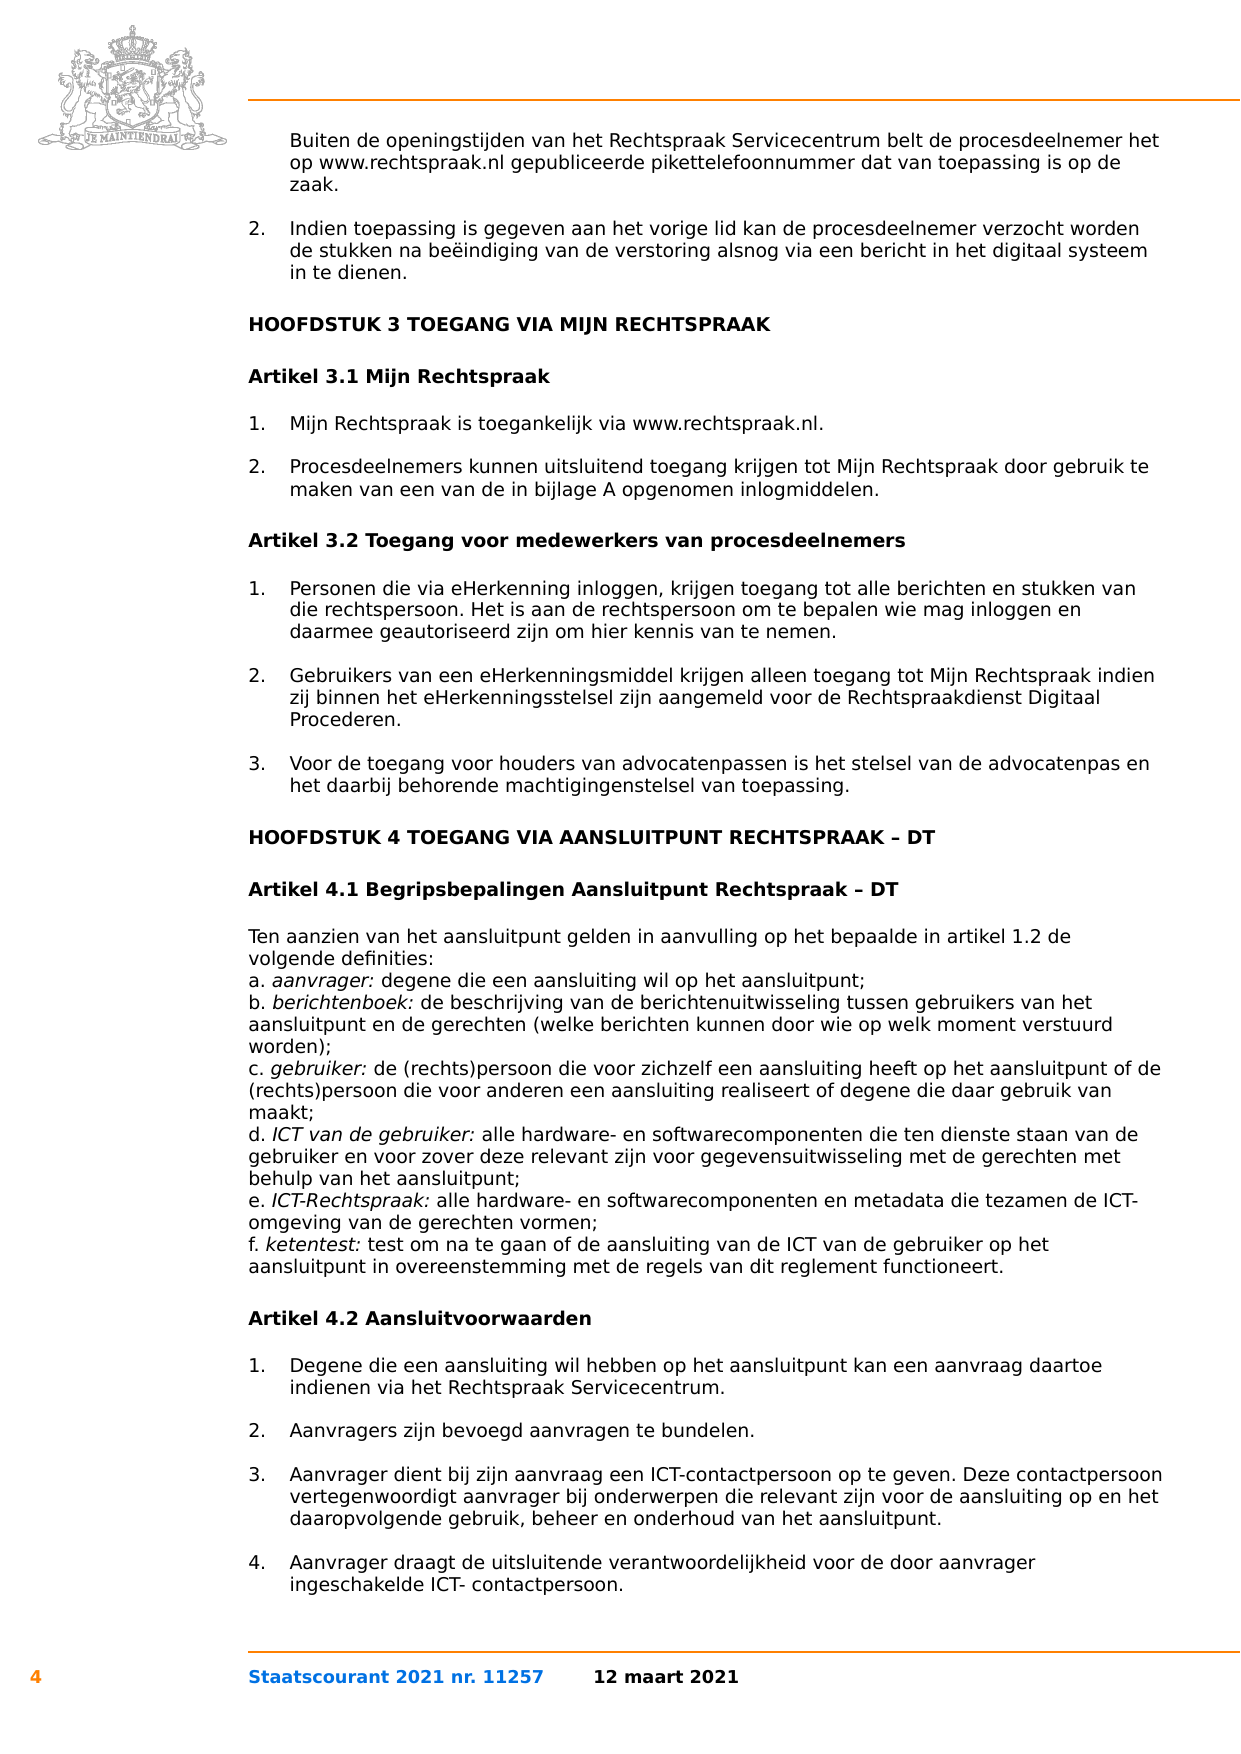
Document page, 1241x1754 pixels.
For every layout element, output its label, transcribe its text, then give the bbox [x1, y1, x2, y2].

text 1. Degene die een aansluiting wil hebben op het aansluitpunt kan een aanvraag daartoe indienen via het Rechtspraak Servicecentrum. [248, 1354, 1163, 1398]
text d. ICT van de gebruiker: alle hardware- en softwarecomponenten die ten dienste staan van de gebruiker en voor zover deze relevant zijn voor gegevensuitwisseling met de gerechten met behulp van het aansluitpunt; [248, 1124, 1163, 1190]
subtitle Artikel 4.2 Aansluitvoorwaarden [248, 1308, 1163, 1329]
picture [38, 25, 227, 150]
text f. ketentest: test om na te gaan of de aansluiting van de ICT van de gebruiker op het aansluitpunt in overeenstemming met de regels van dit reglement functioneert. [248, 1234, 1163, 1278]
text 2. Procesdeelnemers kunnen uitsluitend toegang krijgen tot Mijn Rechtspraak door gebruik te maken van een van de in bijlage A opgenomen inlogmiddelen. [248, 456, 1163, 500]
text 3. Aanvrager dient bij zijn aanvraag een ICT-contactpersoon op te geven. Deze contactpersoon vertegenwoordigt aanvrager bij onderwerpen die relevant zijn voor de aansluiting op en het daaropvolgende gebruik, beheer en onderhoud van het aansluitpunt. [248, 1464, 1163, 1530]
text 4. Aanvrager draagt de uitsluitende verantwoordelijkheid voor de door aanvrager ingeschakelde ICT- contactpersoon. [248, 1552, 1163, 1596]
text 2. Indien toepassing is gegeven aan het vorige lid kan de procesdeelnemer verzocht worden de stukken na beëindiging van de verstoring alsnog via een bericht in het digitaal systeem in te dienen. [248, 218, 1163, 284]
subtitle Artikel 3.2 Toegang voor medewerkers van procesdeelnemers [248, 530, 1163, 552]
text b. berichtenboek: de beschrijving van de berichtenuitwisseling tussen gebruikers van het aansluitpunt en de gerechten (welke berichten kunnen door wie op welk moment verstuurd worden); [248, 992, 1163, 1058]
subtitle HOOFDSTUK 4 TOEGANG VIA AANSLUITPUNT RECHTSPRAAK – DT [248, 827, 1163, 849]
text c. gebruiker: de (rechts)persoon die voor zichzelf een aansluiting heeft op het aansluitpunt of de (rechts)persoon die voor anderen een aansluiting realiseert of degene die daar gebruik van maakt; [248, 1058, 1163, 1124]
text 3. Voor de toegang voor houders van advocatenpassen is het stelsel van de advocatenpas en het daarbij behorende machtigingenstelsel van toepassing. [248, 753, 1163, 797]
subtitle Artikel 4.1 Begripsbepalingen Aansluitpunt Rechtspraak – DT [248, 879, 1163, 901]
text 2. Gebruikers van een eHerkenningsmiddel krijgen alleen toegang tot Mijn Rechtspraak indien zij binnen het eHerkenningsstelsel zijn aangemeld voor de Rechtspraakdienst Digitaal Procederen. [248, 665, 1163, 731]
text e. ICT-Rechtspraak: alle hardware- en softwarecomponenten en metadata die tezamen de ICT-omgeving van de gerechten vormen; [248, 1190, 1163, 1234]
text a. aanvrager: degene die een aansluiting wil op het aansluitpunt; [248, 970, 1163, 992]
text Ten aanzien van het aansluitpunt gelden in aanvulling op het bepaalde in artikel 1.2 de volgende definities: [248, 926, 1163, 970]
subtitle HOOFDSTUK 3 TOEGANG VIA MIJN RECHTSPRAAK [248, 314, 1163, 336]
text Buiten de openingstijden van het Rechtspraak Servicecentrum belt de procesdeelnemer het op www.rechtspraak.nl gepubliceerde pikettelefoonnummer dat van toepassing is op de zaak. [248, 130, 1163, 196]
text 2. Aanvragers zijn bevoegd aanvragen te bundelen. [248, 1420, 1163, 1442]
text 1. Personen die via eHerkenning inloggen, krijgen toegang tot alle berichten en stukken van die rechtspersoon. Het is aan de rechtspersoon om te bepalen wie mag inloggen en daarmee geautoriseerd zijn om hier kennis van te nemen. [248, 577, 1163, 643]
text 1. Mijn Rechtspraak is toegankelijk via www.rechtspraak.nl. [248, 413, 1163, 434]
subtitle Artikel 3.1 Mijn Rechtspraak [248, 366, 1163, 388]
